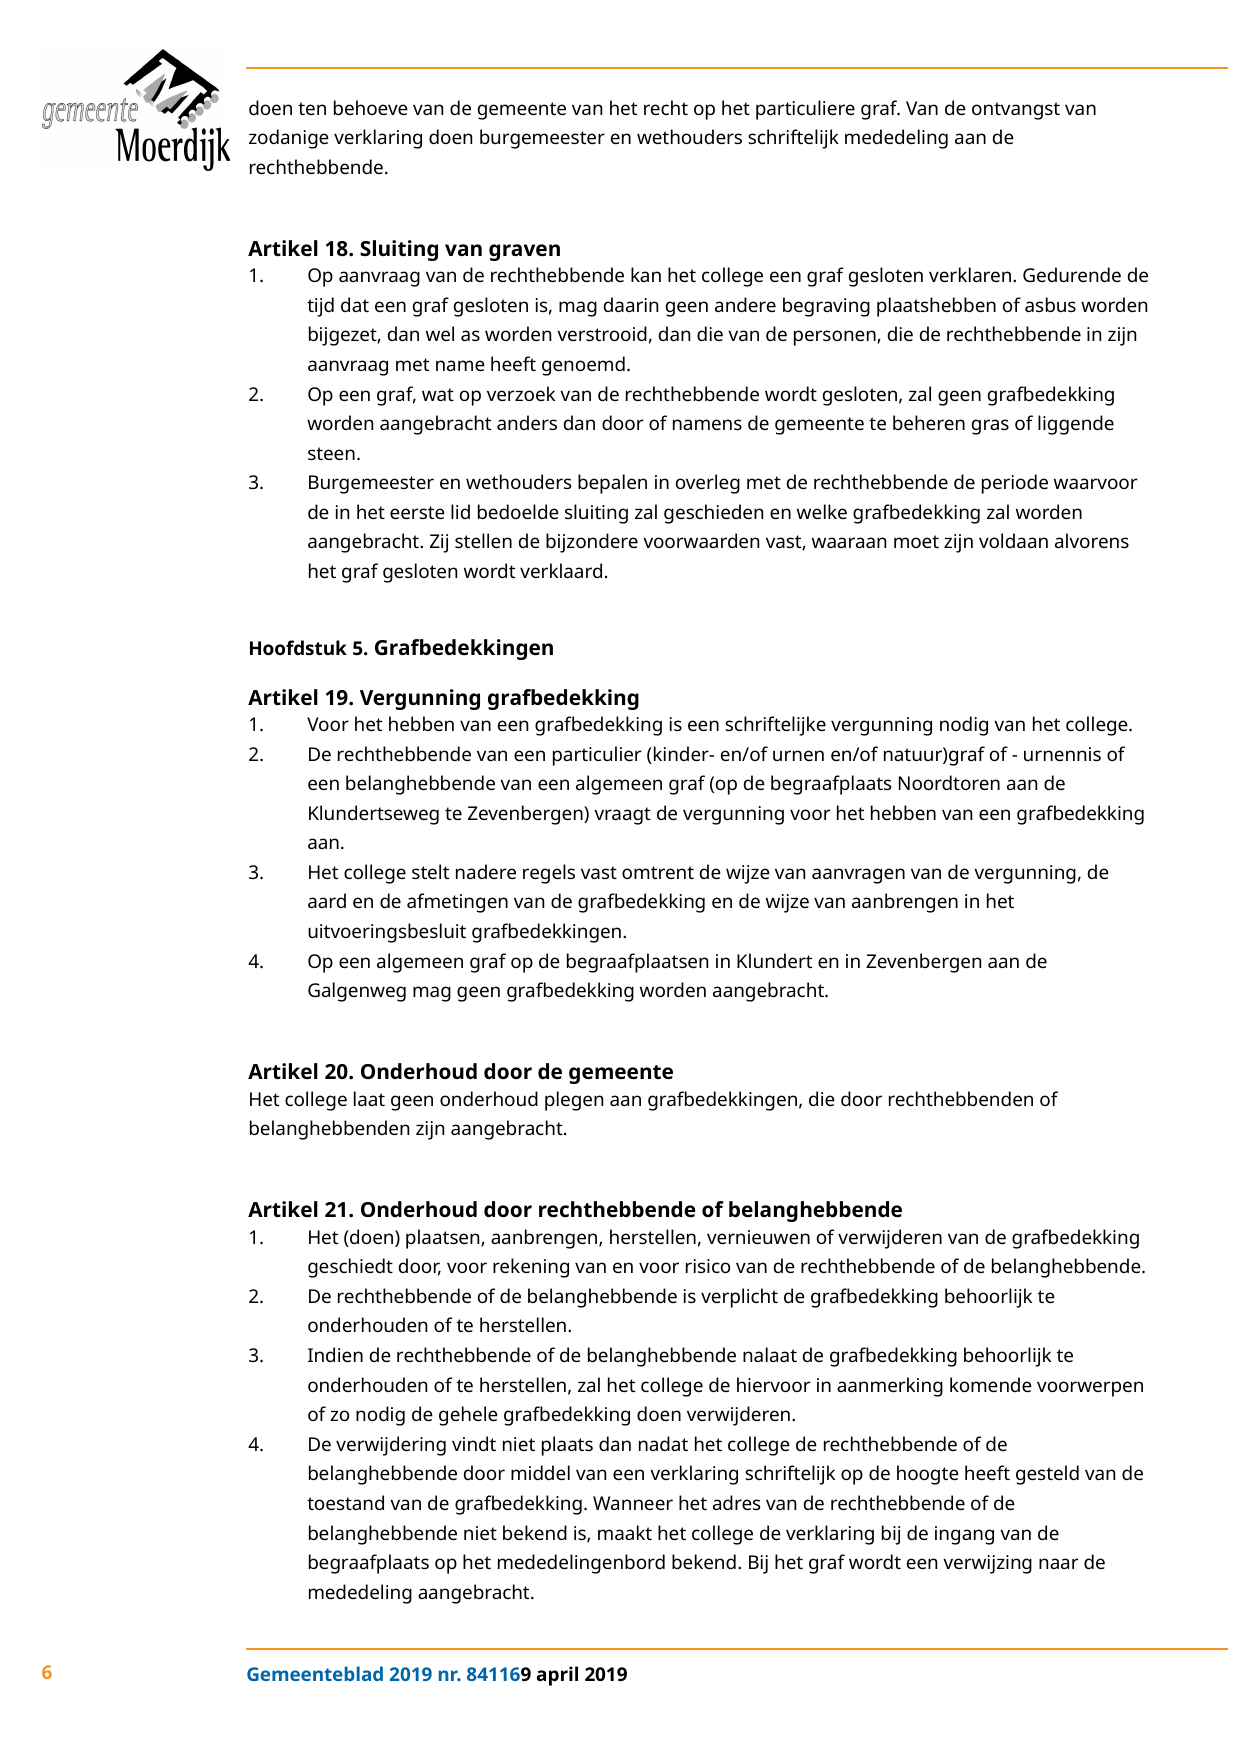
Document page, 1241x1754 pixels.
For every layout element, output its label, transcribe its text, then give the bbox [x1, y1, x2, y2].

picture [41, 47, 231, 172]
list De rechthebbende of de belanghebbende is verplicht de grafbedekking behoorlijk te onderhouden of te herstellen. [248, 1283, 1152, 1338]
list Op een algemeen graf op de begraafplaatsen in Klundert en in Zevenbergen aan de Galgenweg mag geen grafbedekking worden aangebracht. [248, 948, 1152, 1003]
text Artikel 21. Onderhoud door rechthebbende of belanghebbende [248, 1195, 1152, 1224]
list Indien de rechthebbende of de belanghebbende nalaat de grafbedekking behoorlijk te onderhouden of te herstellen, zal het college de hiervoor in aanmerking komende voorwerpen of zo nodig de gehele grafbedekking doen verwijderen. [248, 1342, 1152, 1427]
list Burgemeester en wethouders bepalen in overleg met de rechthebbende de periode waarvoor de in het eerste lid bedoelde sluiting zal geschieden en welke grafbedekking zal worden aangebracht. Zij stellen de bijzondere voorwaarden vast, waaraan moet zijn voldaan alvorens het graf gesloten wordt verklaard. [248, 469, 1152, 584]
list Het college stelt nadere regels vast omtrent de wijze van aanvragen van de vergunning, de aard en de afmetingen van de grafbedekking en de wijze van aanbrengen in het uitvoeringsbesluit grafbedekkingen. [248, 859, 1152, 944]
text Artikel 18. Sluiting van graven [248, 234, 1152, 262]
text doen ten behoeve van de gemeente van het recht op het particuliere graf. Van de ontvangst van zodanige verklaring doen burgemeester en wethouders schriftelijk mededeling aan de rechthebbende. [248, 95, 1152, 180]
list De rechthebbende van een particulier (kinder- en/of urnen en/of natuur)graf of - urnennis of een belanghebbende van een algemeen graf (op de begraafplaats Noordtoren aan de Klundertseweg te Zevenbergen) vraagt de vergunning voor het hebben van een grafbedekking aan. [248, 741, 1152, 855]
text Artikel 20. Onderhoud door de gemeente [248, 1057, 1152, 1086]
list Voor het hebben van een grafbedekking is een schriftelijke vergunning nodig van het college. [248, 711, 1152, 737]
list De verwijdering vindt niet plaats dan nadat het college de rechthebbende of de belanghebbende door middel van een verklaring schriftelijk op de hoogte heeft gesteld van de toestand van de grafbedekking. Wanneer het adres van de rechthebbende of de belanghebbende niet bekend is, maakt het college de verklaring bij de ingang van de begraafplaats op het mededelingenbord bekend. Bij het graf wordt een verwijzing naar de mededeling aangebracht. [248, 1431, 1152, 1604]
text Artikel 19. Vergunning grafbedekking [248, 683, 1152, 711]
list Op een graf, wat op verzoek van de rechthebbende wordt gesloten, zal geen grafbedekking worden aangebracht anders dan door of namens de gemeente te beheren gras of liggende steen. [248, 381, 1152, 466]
list Op aanvraag van de rechthebbende kan het college een graf gesloten verklaren. Gedurende de tijd dat een graf gesloten is, mag daarin geen andere begraving plaatshebben of asbus worden bijgezet, dan wel as worden verstrooid, dan die van de personen, die de rechthebbende in zijn aanvraag met name heeft genoemd. [248, 262, 1152, 377]
text Hoofdstuk 5. Grafbedekkingen [248, 633, 1152, 662]
text Het college laat geen onderhoud plegen aan grafbedekkingen, die door rechthebbenden of belanghebbenden zijn aangebracht. [248, 1086, 1152, 1141]
list Het (doen) plaatsen, aanbrengen, herstellen, vernieuwen of verwijderen van de grafbedekking geschiedt door, voor rekening van en voor risico van de rechthebbende of de belanghebbende. [248, 1224, 1152, 1279]
